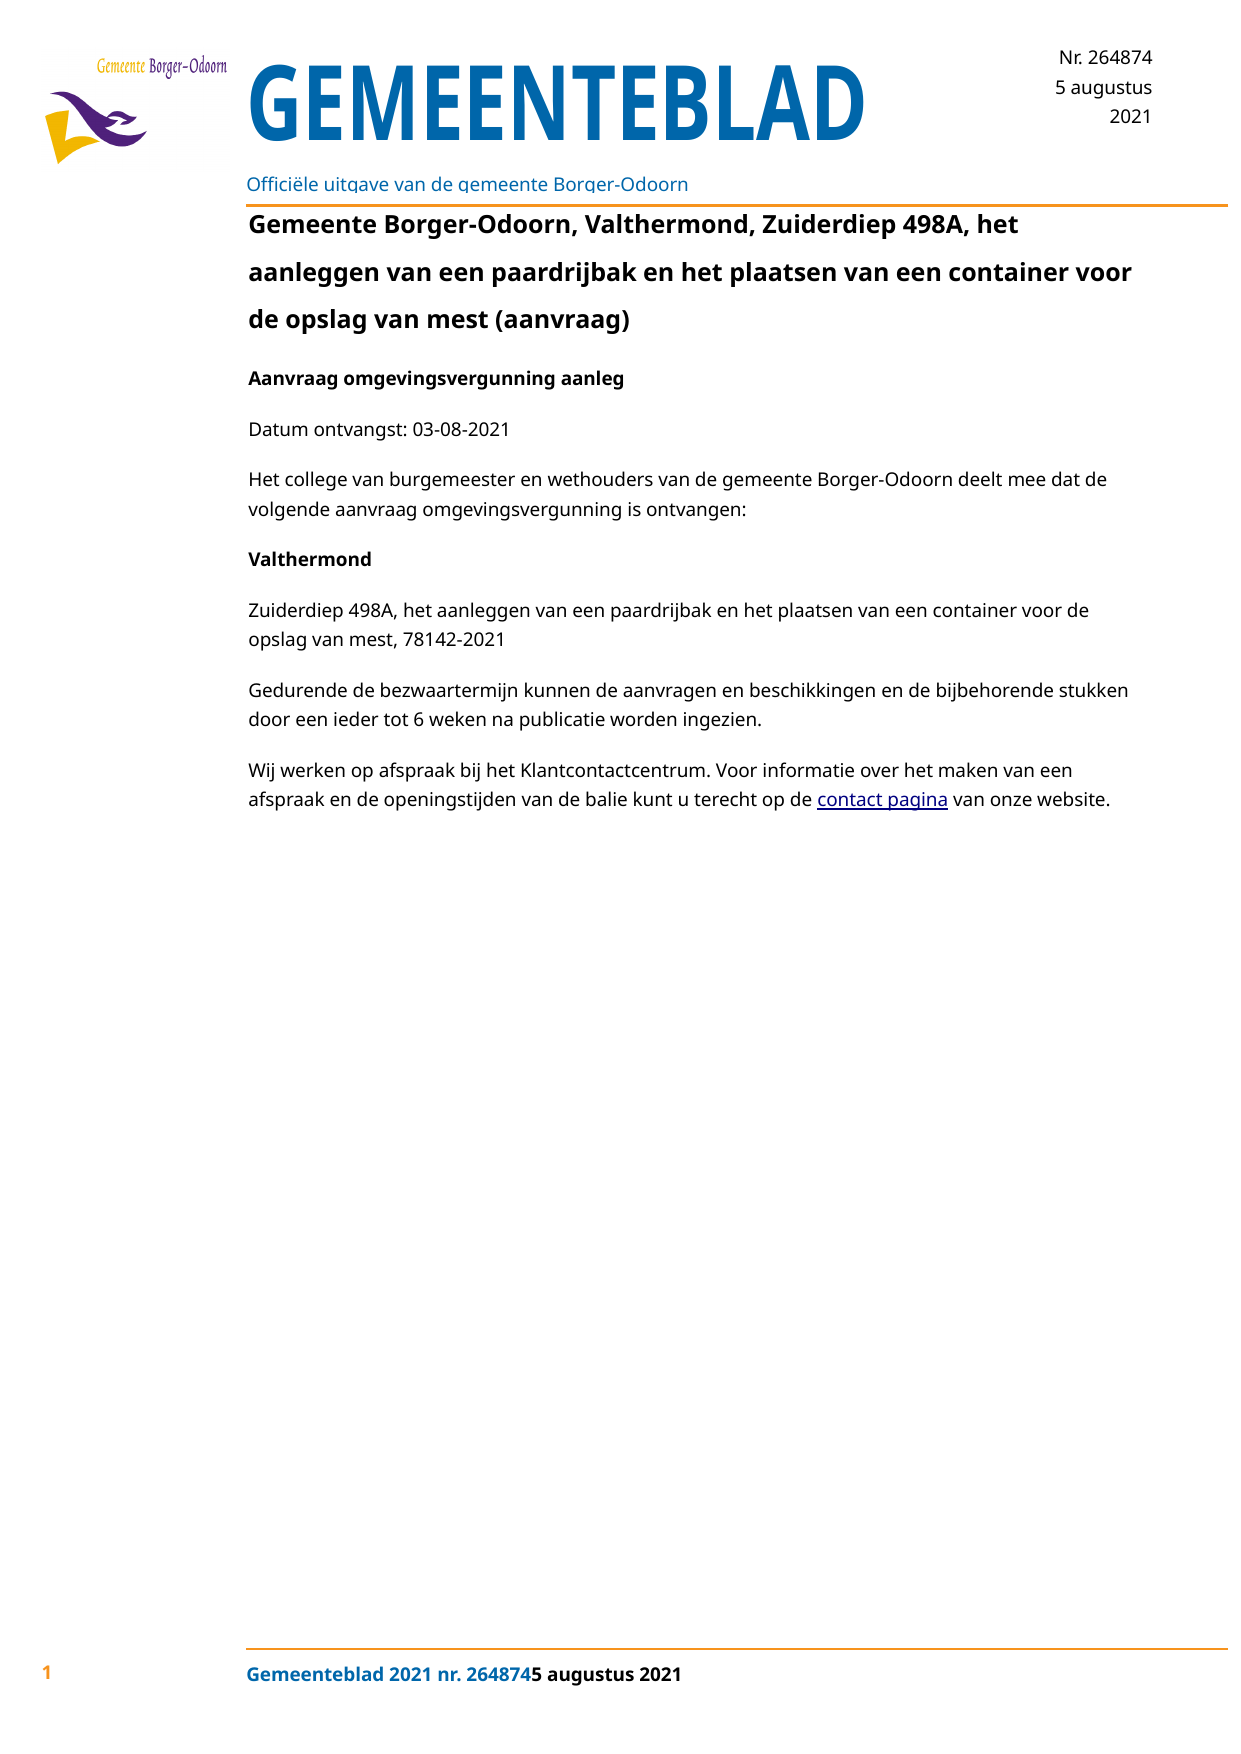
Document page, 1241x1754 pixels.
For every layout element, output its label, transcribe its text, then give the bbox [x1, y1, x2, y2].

text Aanvraag omgevingsvergunning aanleg [248, 366, 1152, 391]
text Valthermond [248, 546, 1152, 572]
text Datum ontvangst: 03-08-2021 [248, 416, 1152, 442]
text Gemeente Borger-Odoorn, Valthermond, Zuiderdiep 498A, het aanleggen van een paardrijbak en het plaatsen van een container voor de opslag van mest (aanvraag) [248, 207, 1152, 336]
text Gedurende de bezwaartermijn kunnen de aanvragen en beschikkingen en de bijbehorende stukken door een ieder tot 6 weken na publicatie worden ingezien. [248, 677, 1152, 732]
text Zuiderdiep 498A, het aanleggen van een paardrijbak en het plaatsen van een container voor de opslag van mest, 78142-2021 [248, 597, 1152, 652]
text Het college van burgemeester en wethouders van de gemeente Borger-Odoorn deelt mee dat de volgende aanvraag omgevingsvergunning is ontvangen: [248, 466, 1152, 522]
picture [41, 47, 231, 172]
text Wij werken op afspraak bij het Klantcontactcentrum. Voor informatie over het maken van een afspraak en de openingstijden van de balie kunt u terecht op de contact pagina van onze website. [248, 757, 1152, 812]
